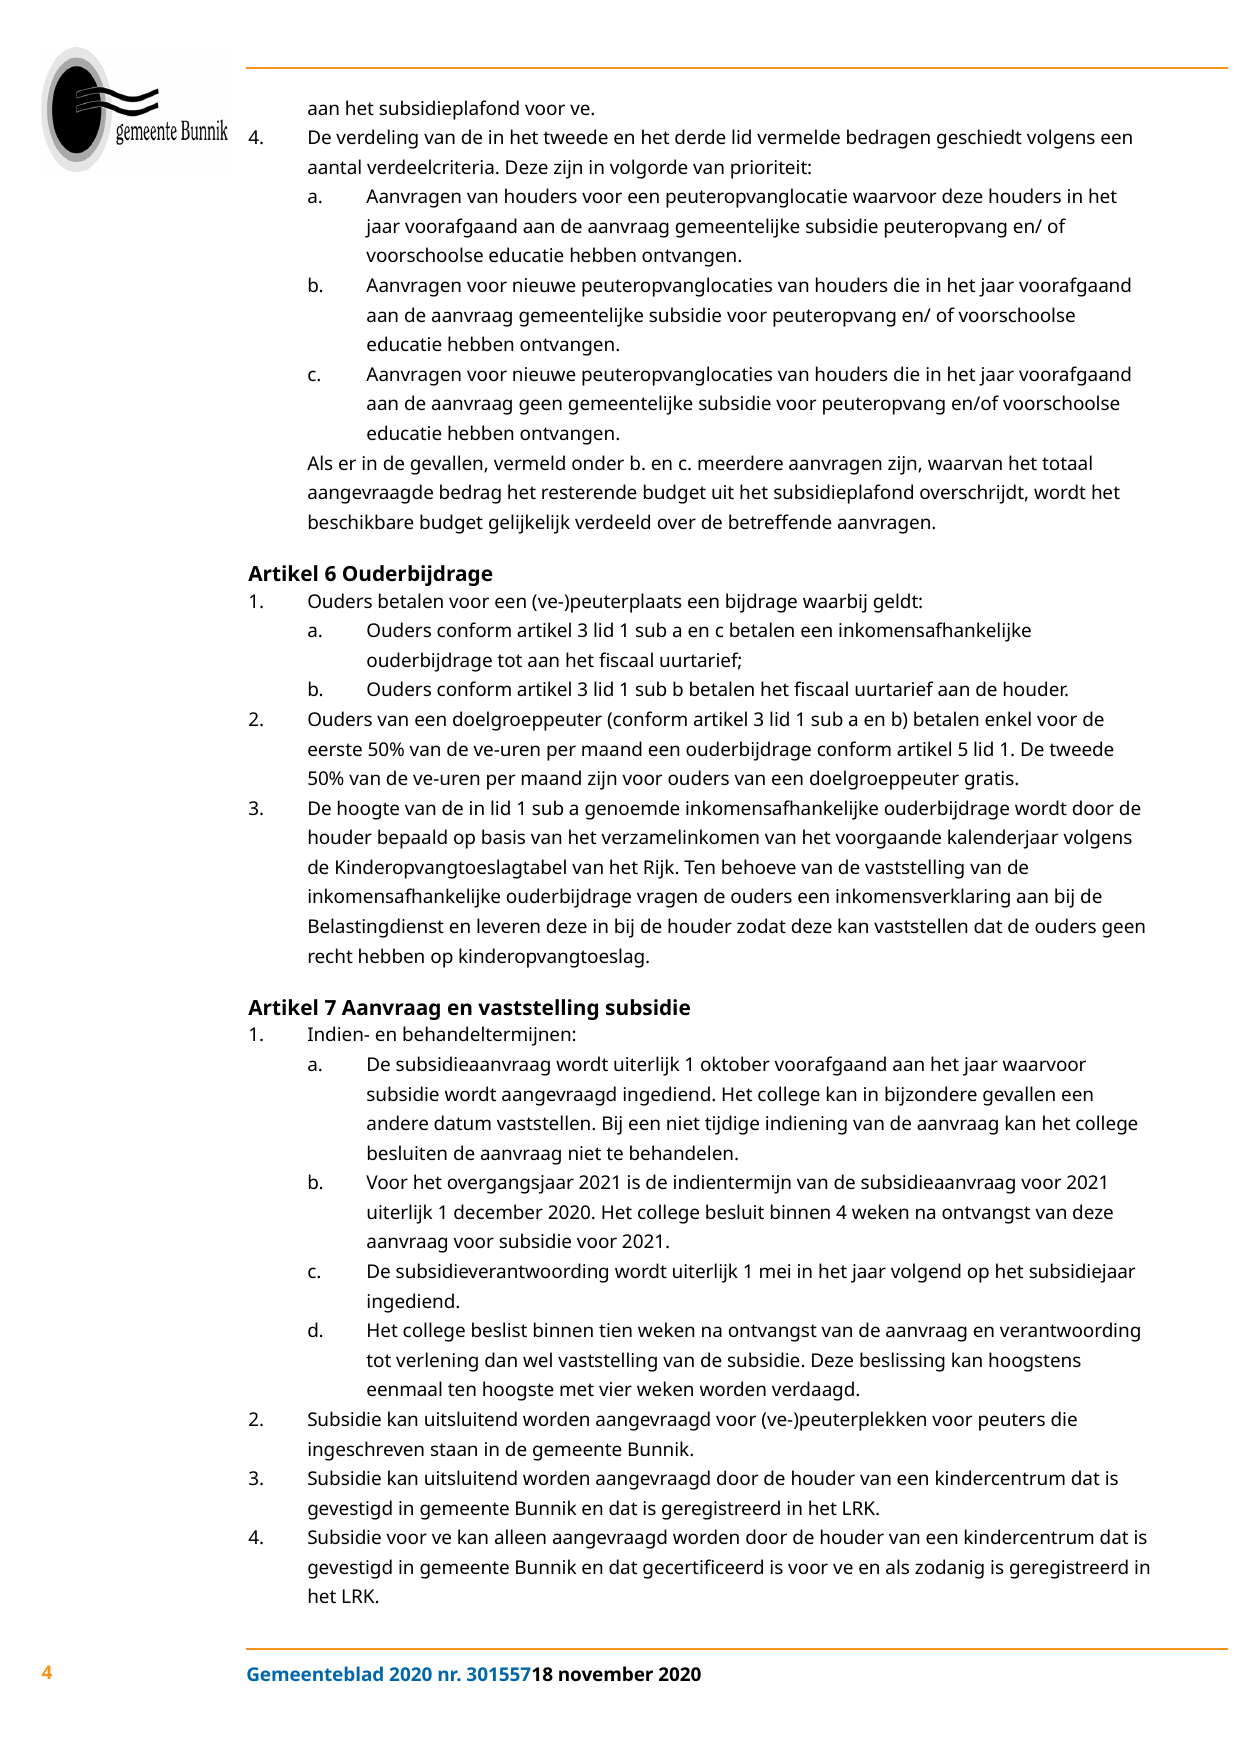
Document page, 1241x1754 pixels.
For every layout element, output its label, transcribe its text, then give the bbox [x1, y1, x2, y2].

text Artikel 6 Ouderbijdrage [248, 559, 1152, 588]
list Ouders conform artikel 3 lid 1 sub a en c betalen een inkomensafhankelijke ouderbijdrage tot aan het fiscaal uurtarief; [307, 617, 1152, 673]
list Aanvragen van houders voor een peuteropvanglocatie waarvoor deze houders in het jaar voorafgaand aan de aanvraag gemeentelijke subsidie peuteropvang en/ of voorschoolse educatie hebben ontvangen. [307, 183, 1152, 268]
list De hoogte van de in lid 1 sub a genoemde inkomensafhankelijke ouderbijdrage wordt door de houder bepaald op basis van het verzamelinkomen van het voorgaande kalenderjaar volgens de Kinderopvangtoeslagtabel van het Rijk. Ten behoeve van de vaststelling van de inkomensafhankelijke ouderbijdrage vragen de ouders een inkomensverklaring aan bij de Belastingdienst en leveren deze in bij de houder zodat deze kan vaststellen dat de ouders geen recht hebben op kinderopvangtoeslag. [248, 795, 1152, 968]
list aan het subsidieplafond voor ve. [248, 95, 1152, 121]
list Het college beslist binnen tien weken na ontvangst van de aanvraag en verantwoording tot verlening dan wel vaststelling van de subsidie. Deze beslissing kan hoogstens eenmaal ten hoogste met vier weken worden verdaagd. [307, 1317, 1152, 1402]
list Indien- en behandeltermijnen: [248, 1022, 1152, 1047]
list Ouders van een doelgroeppeuter (conform artikel 3 lid 1 sub a en b) betalen enkel voor de eerste 50% van de ve-uren per maand een ouderbijdrage conform artikel 5 lid 1. De tweede 50% van de ve-uren per maand zijn voor ouders van een doelgroeppeuter gratis. [248, 706, 1152, 791]
list De subsidieverantwoording wordt uiterlijk 1 mei in het jaar volgend op het subsidiejaar ingediend. [307, 1258, 1152, 1314]
list De subsidieaanvraag wordt uiterlijk 1 oktober voorafgaand aan het jaar waarvoor subsidie wordt aangevraagd ingediend. Het college kan in bijzondere gevallen een andere datum vaststellen. Bij een niet tijdige indiening van de aanvraag kan het college besluiten de aanvraag niet te behandelen. [307, 1051, 1152, 1166]
list Aanvragen voor nieuwe peuteropvanglocaties van houders die in het jaar voorafgaand aan de aanvraag geen gemeentelijke subsidie voor peuteropvang en/of voorschoolse educatie hebben ontvangen. [307, 361, 1152, 446]
list Als er in de gevallen, vermeld onder b. en c. meerdere aanvragen zijn, waarvan het totaal aangevraagde bedrag het resterende budget uit het subsidieplafond overschrijdt, wordt het beschikbare budget gelijkelijk verdeeld over de betreffende aanvragen. [248, 450, 1152, 535]
picture [41, 47, 231, 172]
list Subsidie kan uitsluitend worden aangevraagd door de houder van een kindercentrum dat is gevestigd in gemeente Bunnik en dat is geregistreerd in het LRK. [248, 1465, 1152, 1521]
list Subsidie kan uitsluitend worden aangevraagd voor (ve-)peuterplekken voor peuters die ingeschreven staan in de gemeente Bunnik. [248, 1406, 1152, 1462]
list De verdeling van de in het tweede en het derde lid vermelde bedragen geschiedt volgens een aantal verdeelcriteria. Deze zijn in volgorde van prioriteit: [248, 124, 1152, 180]
list Subsidie voor ve kan alleen aangevraagd worden door de houder van een kindercentrum dat is gevestigd in gemeente Bunnik en dat gecertificeerd is voor ve en als zodanig is geregistreerd in het LRK. [248, 1524, 1152, 1609]
text Artikel 7 Aanvraag en vaststelling subsidie [248, 993, 1152, 1022]
list Voor het overgangsjaar 2021 is de indientermijn van de subsidieaanvraag voor 2021 uiterlijk 1 december 2020. Het college besluit binnen 4 weken na ontvangst van deze aanvraag voor subsidie voor 2021. [307, 1169, 1152, 1254]
list Ouders betalen voor een (ve-)peuterplaats een bijdrage waarbij geldt: [248, 588, 1152, 613]
list Aanvragen voor nieuwe peuteropvanglocaties van houders die in het jaar voorafgaand aan de aanvraag gemeentelijke subsidie voor peuteropvang en/ of voorschoolse educatie hebben ontvangen. [307, 272, 1152, 357]
list Ouders conform artikel 3 lid 1 sub b betalen het fiscaal uurtarief aan de houder. [307, 677, 1152, 702]
